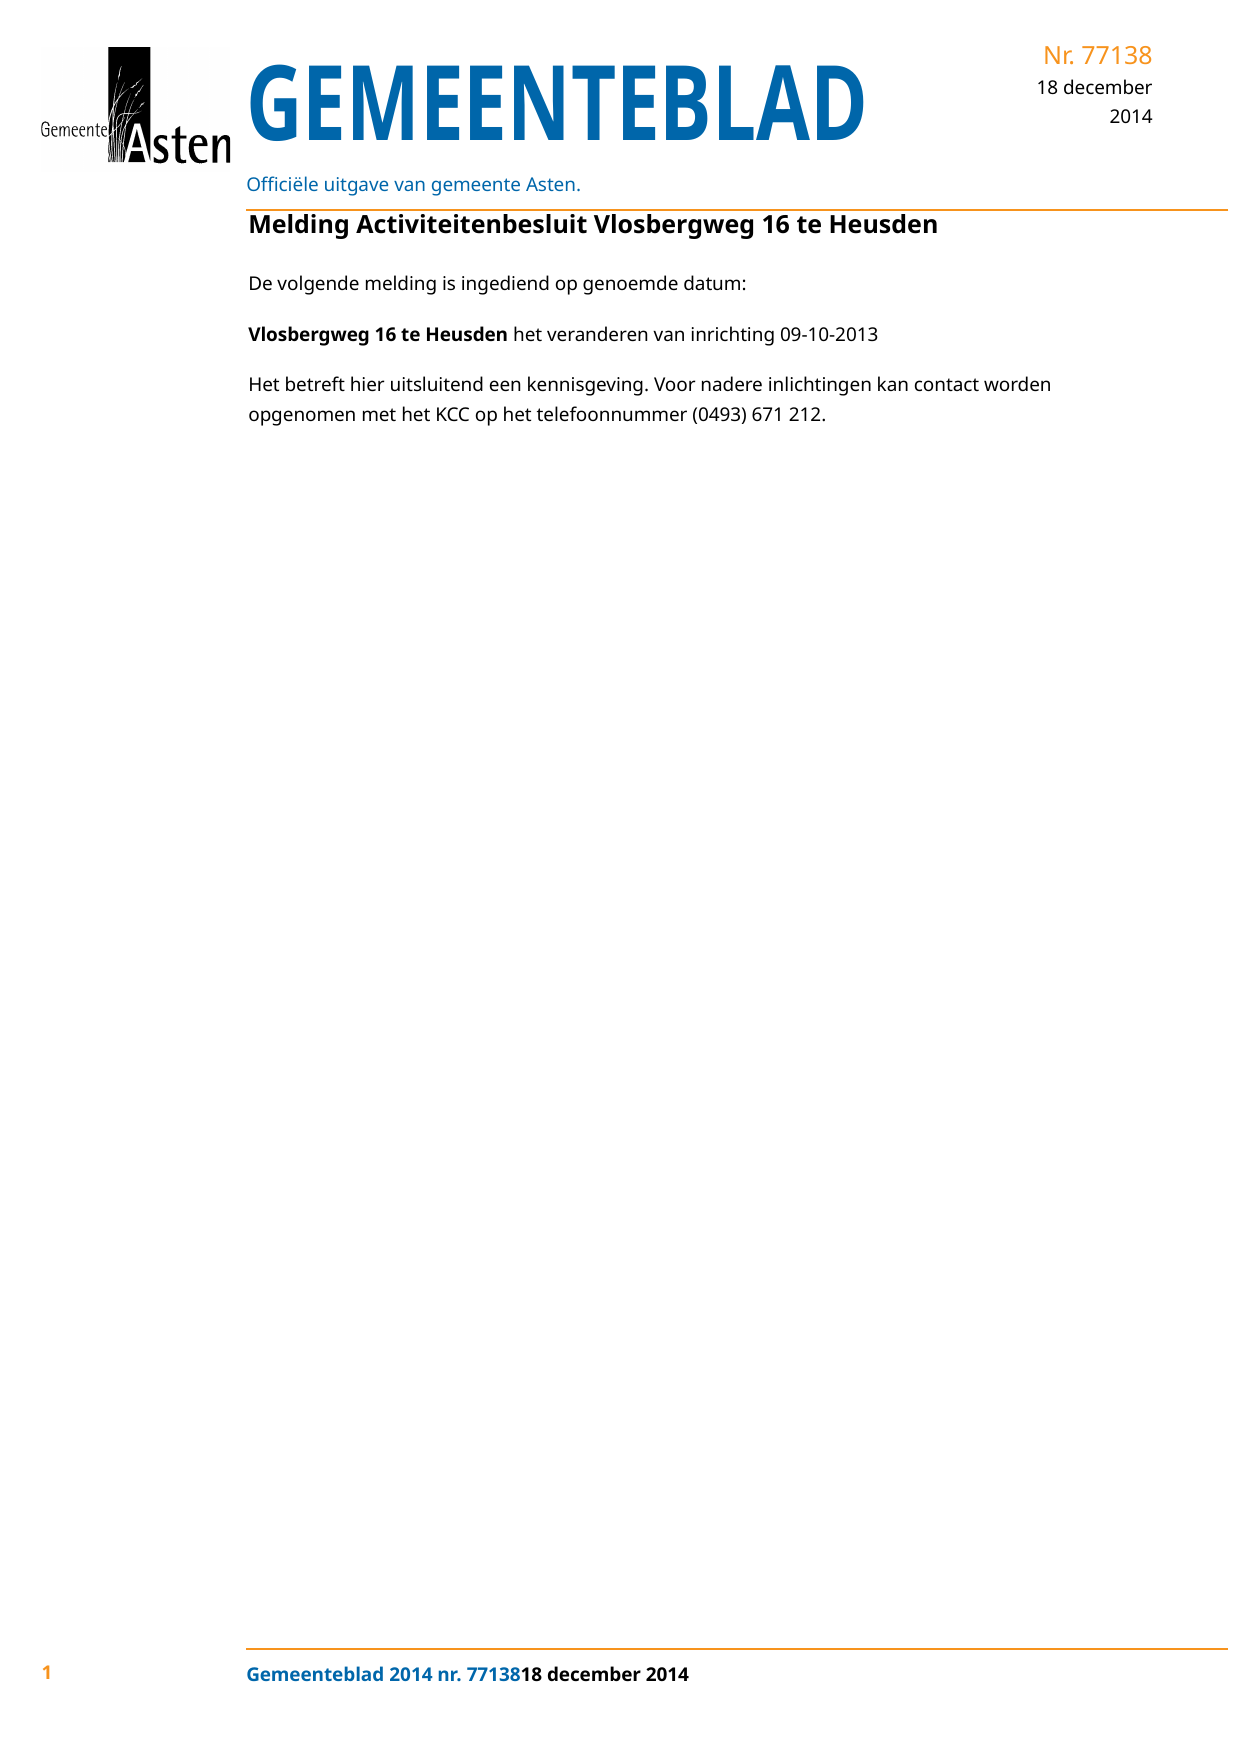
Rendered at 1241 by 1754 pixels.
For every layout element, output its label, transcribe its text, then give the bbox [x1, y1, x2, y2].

text Het betreft hier uitsluitend een kennisgeving. Voor nadere inlichtingen kan contact worden opgenomen met het KCC op het telefoonnummer (0493) 671 212. [248, 371, 1152, 426]
text De volgende melding is ingediend op genoemde datum: [248, 270, 1152, 296]
text Vlosbergweg 16 te Heusden het veranderen van inrichting 09-10-2013 [248, 321, 1152, 346]
picture [41, 47, 231, 172]
text Melding Activiteitenbesluit Vlosbergweg 16 te Heusden [248, 211, 1152, 241]
